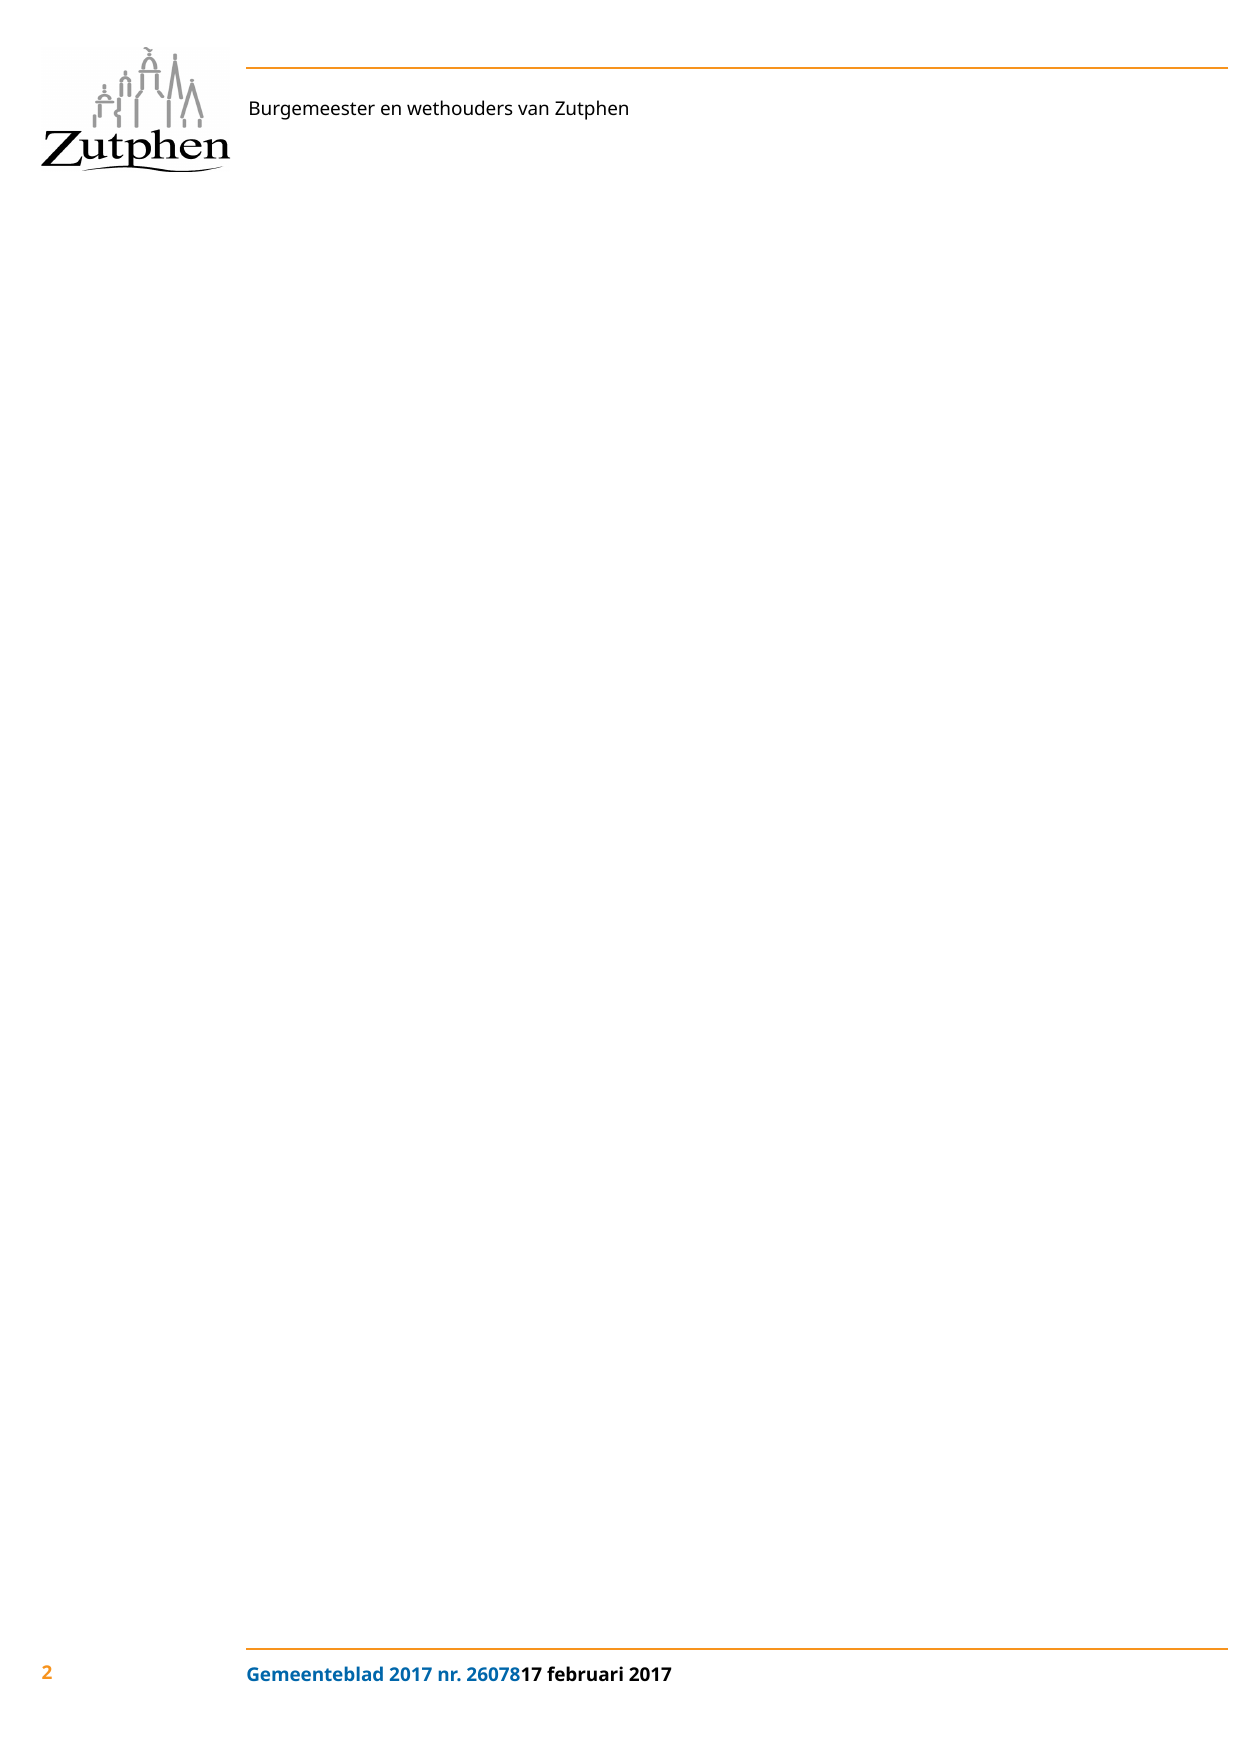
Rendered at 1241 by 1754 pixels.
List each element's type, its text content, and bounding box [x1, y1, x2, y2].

picture [41, 47, 231, 172]
text Burgemeester en wethouders van Zutphen [248, 95, 1152, 121]
